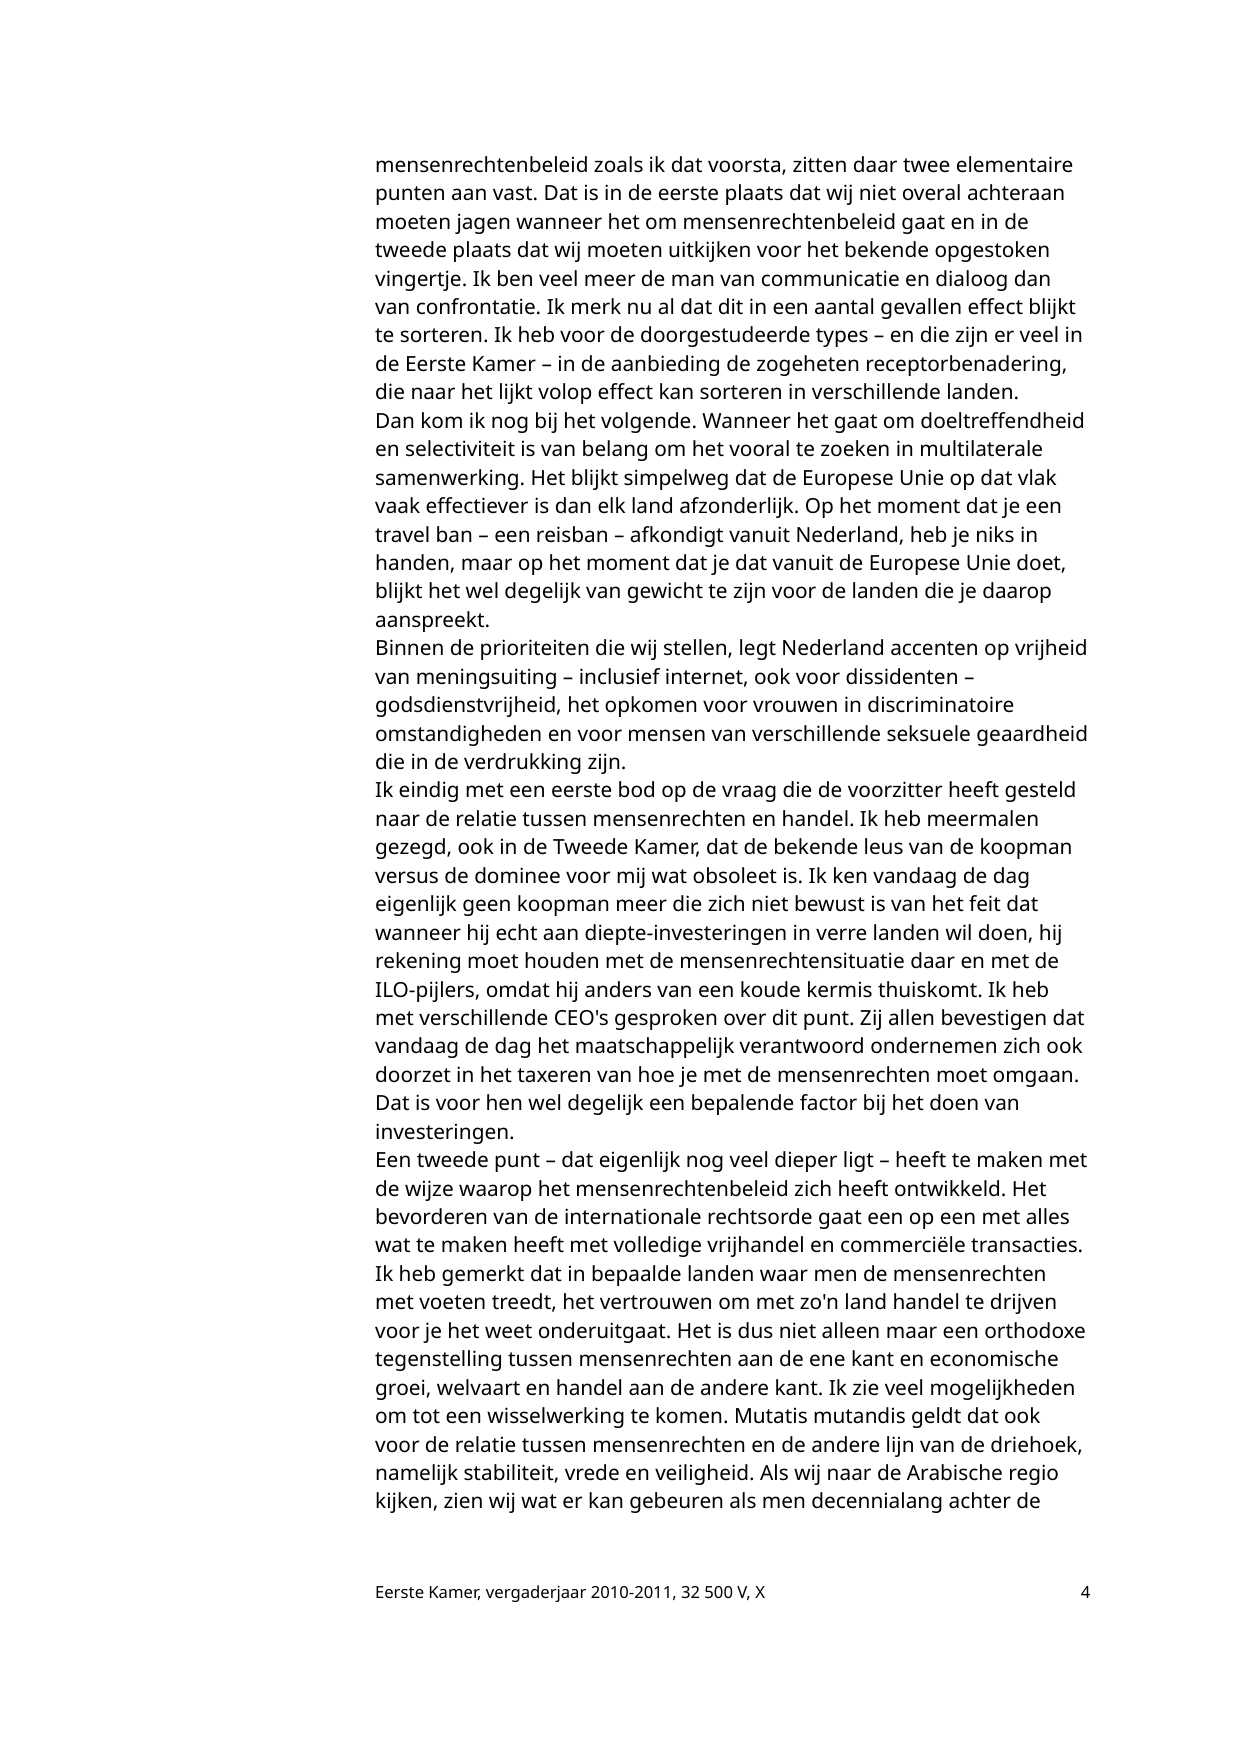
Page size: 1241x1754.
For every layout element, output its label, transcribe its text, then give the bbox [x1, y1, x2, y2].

text Dan kom ik nog bij het volgende. Wanneer het gaat om doeltreffendheid en selectiviteit is van belang om het vooral te zoeken in multilaterale samenwerking. Het blijkt simpelweg dat de Europese Unie op dat vlak vaak effectiever is dan elk land afzonderlijk. Op het moment dat je een travel ban – een reisban – afkondigt vanuit Nederland, heb je niks in handen, maar op het moment dat je dat vanuit de Europese Unie doet, blijkt het wel degelijk van gewicht te zijn voor de landen die je daarop aanspreekt. [375, 406, 1090, 633]
text Ik eindig met een eerste bod op de vraag die de voorzitter heeft gesteld naar de relatie tussen mensenrechten en handel. Ik heb meermalen gezegd, ook in de Tweede Kamer, dat de bekende leus van de koopman versus de dominee voor mij wat obsoleet is. Ik ken vandaag de dag eigenlijk geen koopman meer die zich niet bewust is van het feit dat wanneer hij echt aan diepte-investeringen in verre landen wil doen, hij rekening moet houden met de mensenrechtensituatie daar en met de ILO-pijlers, omdat hij anders van een koude kermis thuiskomt. Ik heb met verschillende CEO's gesproken over dit punt. Zij allen bevestigen dat vandaag de dag het maatschappelijk verantwoord ondernemen zich ook doorzet in het taxeren van hoe je met de mensenrechten moet omgaan. Dat is voor hen wel degelijk een bepalende factor bij het doen van investeringen. [375, 776, 1090, 1145]
text mensenrechtenbeleid zoals ik dat voorsta, zitten daar twee elementaire punten aan vast. Dat is in de eerste plaats dat wij niet overal achteraan moeten jagen wanneer het om mensenrechtenbeleid gaat en in de tweede plaats dat wij moeten uitkijken voor het bekende opgestoken vingertje. Ik ben veel meer de man van communicatie en dialoog dan van confrontatie. Ik merk nu al dat dit in een aantal gevallen effect blijkt te sorteren. Ik heb voor de doorgestudeerde types – en die zijn er veel in de Eerste Kamer – in de aanbieding de zogeheten receptorbenadering, die naar het lijkt volop effect kan sorteren in verschillende landen. [375, 150, 1090, 406]
text Een tweede punt – dat eigenlijk nog veel dieper ligt – heeft te maken met de wijze waarop het mensenrechtenbeleid zich heeft ontwikkeld. Het bevorderen van de internationale rechtsorde gaat een op een met alles wat te maken heeft met volledige vrijhandel en commerciële transacties. Ik heb gemerkt dat in bepaalde landen waar men de mensenrechten met voeten treedt, het vertrouwen om met zo'n land handel te drijven voor je het weet onderuitgaat. Het is dus niet alleen maar een orthodoxe tegenstelling tussen mensenrechten aan de ene kant en economische groei, welvaart en handel aan de andere kant. Ik zie veel mogelijkheden om tot een wisselwerking te komen. Mutatis mutandis geldt dat ook voor de relatie tussen mensenrechten en de andere lijn van de driehoek, namelijk stabiliteit, vrede en veiligheid. Als wij naar de Arabische regio kijken, zien wij wat er kan gebeuren als men decennialang achter de [375, 1145, 1090, 1515]
text Binnen de prioriteiten die wij stellen, legt Nederland accenten op vrijheid van meningsuiting – inclusief internet, ook voor dissidenten – godsdienstvrijheid, het opkomen voor vrouwen in discriminatoire omstandigheden en voor mensen van verschillende seksuele geaardheid die in de verdrukking zijn. [375, 633, 1090, 776]
